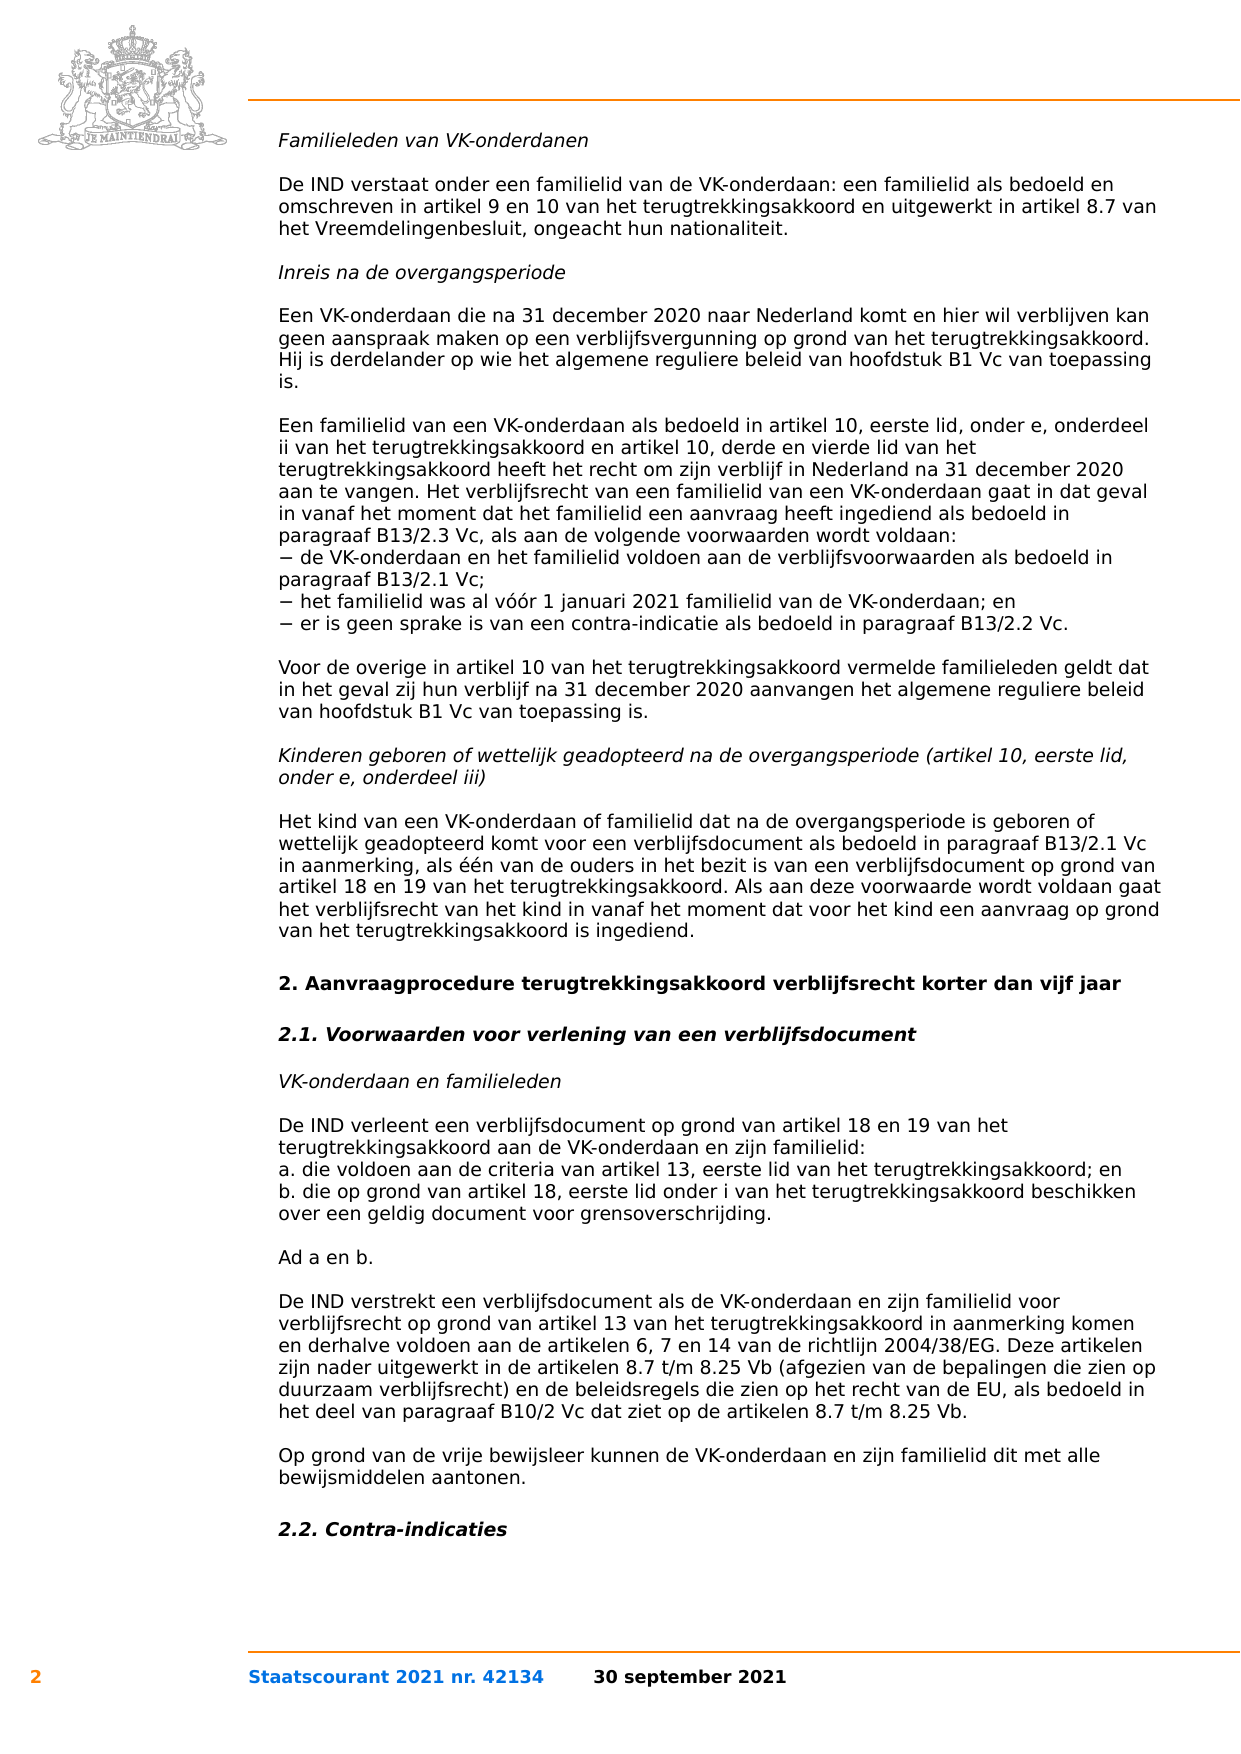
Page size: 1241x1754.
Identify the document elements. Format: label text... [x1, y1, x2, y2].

subtitle 2. Aanvraagprocedure terugtrekkingsakkoord verblijfsrecht korter dan vijf jaar [278, 972, 1163, 994]
text − het familielid was al vóór 1 januari 2021 familielid van de VK-onderdaan; en [278, 591, 1163, 613]
subtitle Kinderen geboren of wettelijk geadopteerd na de overgangsperiode (artikel 10, eerste lid, onder e, onderdeel iii) [278, 745, 1163, 789]
text De IND verstrekt een verblijfsdocument als de VK-onderdaan en zijn familielid voor verblijfsrecht op grond van artikel 13 van het terugtrekkingsakkoord in aanmerking komen en derhalve voldoen aan de artikelen 6, 7 en 14 van de richtlijn 2004/38/EG. Deze artikelen zijn nader uitgewerkt in de artikelen 8.7 t/m 8.25 Vb (afgezien van de bepalingen die zien op duurzaam verblijfsrecht) en de beleidsregels die zien op het recht van de EU, als bedoeld in het deel van paragraaf B10/2 Vc dat ziet op de artikelen 8.7 t/m 8.25 Vb. [278, 1291, 1163, 1423]
text b. die op grond van artikel 18, eerste lid onder i van het terugtrekkingsakkoord beschikken over een geldig document voor grensoverschrijding. [278, 1181, 1163, 1225]
text a. die voldoen aan de criteria van artikel 13, eerste lid van het terugtrekkingsakkoord; en [278, 1159, 1163, 1181]
picture [38, 25, 227, 150]
text De IND verstaat onder een familielid van de VK-onderdaan: een familielid als bedoeld en omschreven in artikel 9 en 10 van het terugtrekkingsakkoord en uitgewerkt in artikel 8.7 van het Vreemdelingenbesluit, ongeacht hun nationaliteit. [278, 174, 1163, 240]
subtitle Inreis na de overgangsperiode [278, 262, 1163, 283]
subtitle 2.1. Voorwaarden voor verlening van een verblijfsdocument [278, 1024, 1163, 1046]
text Een familielid van een VK-onderdaan als bedoeld in artikel 10, eerste lid, onder e, onderdeel ii van het terugtrekkingsakkoord en artikel 10, derde en vierde lid van het terugtrekkingsakkoord heeft het recht om zijn verblijf in Nederland na 31 december 2020 aan te vangen. Het verblijfsrecht van een familielid van een VK-onderdaan gaat in dat geval in vanaf het moment dat het familielid een aanvraag heeft ingediend als bedoeld in paragraaf B13/2.3 Vc, als aan de volgende voorwaarden wordt voldaan: [278, 415, 1163, 547]
text Het kind van een VK-onderdaan of familielid dat na de overgangsperiode is geboren of wettelijk geadopteerd komt voor een verblijfsdocument als bedoeld in paragraaf B13/2.1 Vc in aanmerking, als één van de ouders in het bezit is van een verblijfsdocument op grond van artikel 18 en 19 van het terugtrekkingsakkoord. Als aan deze voorwaarde wordt voldaan gaat het verblijfsrecht van het kind in vanaf het moment dat voor het kind een aanvraag op grond van het terugtrekkingsakkoord is ingediend. [278, 811, 1163, 942]
text Op grond van de vrije bewijsleer kunnen de VK-onderdaan en zijn familielid dit met alle bewijsmiddelen aantonen. [278, 1444, 1163, 1488]
text − er is geen sprake is van een contra-indicatie als bedoeld in paragraaf B13/2.2 Vc. [278, 613, 1163, 635]
text De IND verleent een verblijfsdocument op grond van artikel 18 en 19 van het terugtrekkingsakkoord aan de VK-onderdaan en zijn familielid: [278, 1115, 1163, 1159]
subtitle VK-onderdaan en familieleden [278, 1071, 1163, 1093]
subtitle 2.2. Contra-indicaties [278, 1518, 1163, 1541]
subtitle Ad a en b. [278, 1247, 1163, 1269]
text Een VK-onderdaan die na 31 december 2020 naar Nederland komt en hier wil verblijven kan geen aanspraak maken op een verblijfsvergunning op grond van het terugtrekkingsakkoord. Hij is derdelander op wie het algemene reguliere beleid van hoofdstuk B1 Vc van toepassing is. [278, 305, 1163, 393]
subtitle Familieleden van VK-onderdanen [278, 130, 1163, 152]
text − de VK-onderdaan en het familielid voldoen aan de verblijfsvoorwaarden als bedoeld in paragraaf B13/2.1 Vc; [278, 547, 1163, 591]
text Voor de overige in artikel 10 van het terugtrekkingsakkoord vermelde familieleden geldt dat in het geval zij hun verblijf na 31 december 2020 aanvangen het algemene reguliere beleid van hoofdstuk B1 Vc van toepassing is. [278, 657, 1163, 723]
